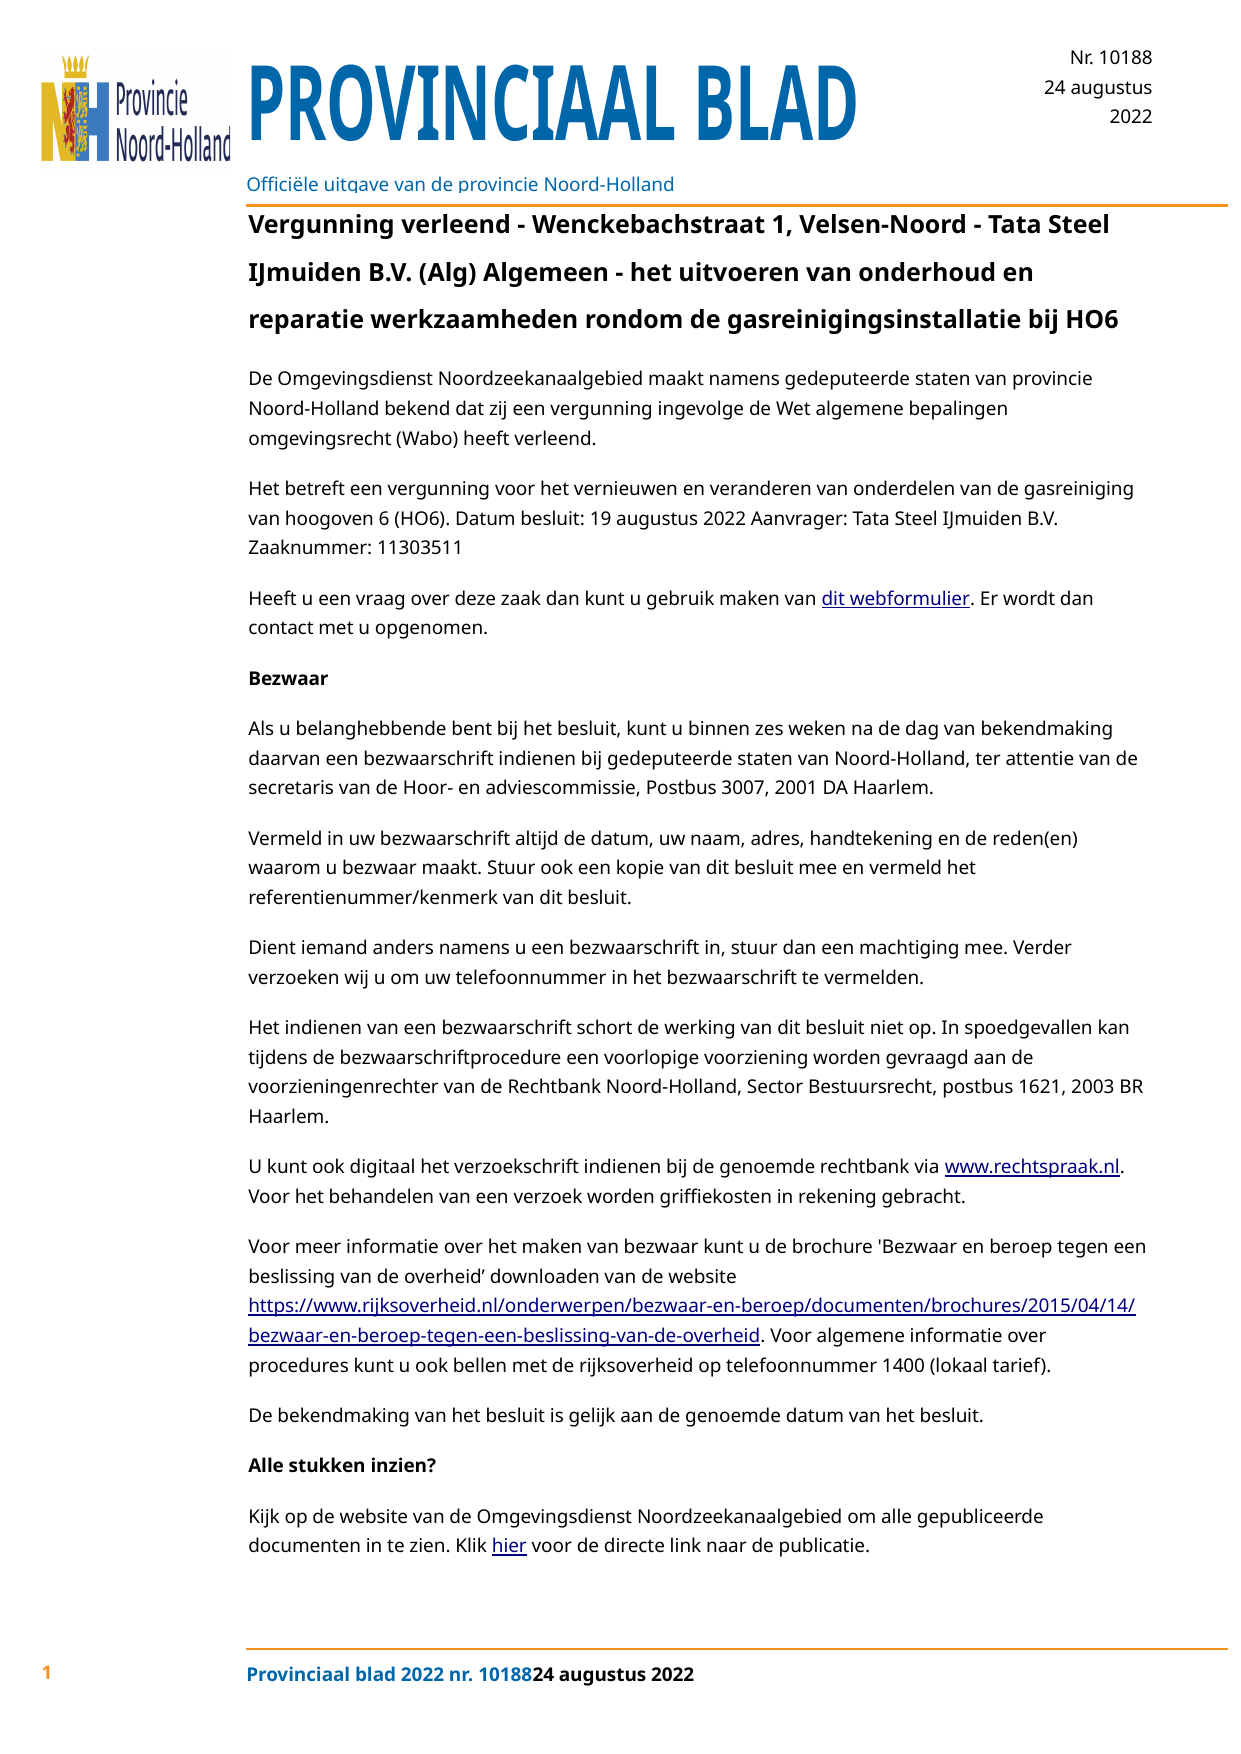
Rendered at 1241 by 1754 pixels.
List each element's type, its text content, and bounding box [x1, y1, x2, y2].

picture [41, 47, 231, 172]
text Vergunning verleend - Wenckebachstraat 1, Velsen-Noord - Tata Steel IJmuiden B.V. (Alg) Algemeen - het uitvoeren van onderhoud en reparatie werkzaamheden rondom de gasreinigingsinstallatie bij HO6 [248, 207, 1152, 336]
text Voor meer informatie over het maken van bezwaar kunt u de brochure 'Bezwaar en beroep tegen een beslissing van de overheid’ downloaden van de website https://www.rijksoverheid.nl/onderwerpen/bezwaar-en-beroep/documenten/brochures/2015/04/14/bezwaar-en-beroep-tegen-een-beslissing-van-de-overheid. Voor algemene informatie over procedures kunt u ook bellen met de rijksoverheid op telefoonnummer 1400 (lokaal tarief). [248, 1233, 1152, 1377]
text De Omgevingsdienst Noordzeekanaalgebied maakt namens gedeputeerde staten van provincie Noord-Holland bekend dat zij een vergunning ingevolge de Wet algemene bepalingen omgevingsrecht (Wabo) heeft verleend. [248, 366, 1152, 450]
text Bezwaar [248, 665, 1152, 690]
text Vermeld in uw bezwaarschrift altijd de datum, uw naam, adres, handtekening en de reden(en) waarom u bezwaar maakt. Stuur ook een kopie van dit besluit mee en vermeld het referentienummer/kenmerk van dit besluit. [248, 825, 1152, 909]
text Kijk op de website van de Omgevingsdienst Noordzeekanaalgebied om alle gepubliceerde documenten in te zien. Klik hier voor de directe link naar de publicatie. [248, 1503, 1152, 1558]
text Alle stukken inzien? [248, 1453, 1152, 1478]
text Als u belanghebbende bent bij het besluit, kunt u binnen zes weken na de dag van bekendmaking daarvan een bezwaarschrift indienen bij gedeputeerde staten van Noord-Holland, ter attentie van de secretaris van de Hoor- en adviescommissie, Postbus 3007, 2001 DA Haarlem. [248, 715, 1152, 800]
text Het indienen van een bezwaarschrift schort de werking van dit besluit niet op. In spoedgevallen kan tijdens de bezwaarschriftprocedure een voorlopige voorziening worden gevraagd aan de voorzieningenrechter van de Rechtbank Noord-Holland, Sector Bestuursrecht, postbus 1621, 2003 BR Haarlem. [248, 1014, 1152, 1129]
text Dient iemand anders namens u een bezwaarschrift in, stuur dan een machtiging mee. Verder verzoeken wij u om uw telefoonnummer in het bezwaarschrift te vermelden. [248, 934, 1152, 989]
text U kunt ook digitaal het verzoekschrift indienen bij de genoemde rechtbank via www.rechtspraak.nl. Voor het behandelen van een verzoek worden griffiekosten in rekening gebracht. [248, 1153, 1152, 1209]
text Heeft u een vraag over deze zaak dan kunt u gebruik maken van dit webformulier. Er wordt dan contact met u opgenomen. [248, 585, 1152, 640]
text De bekendmaking van het besluit is gelijk aan de genoemde datum van het besluit. [248, 1402, 1152, 1428]
text Het betreft een vergunning voor het vernieuwen en veranderen van onderdelen van de gasreiniging van hoogoven 6 (HO6). Datum besluit: 19 augustus 2022 Aanvrager: Tata Steel IJmuiden B.V. Zaaknummer: 11303511 [248, 475, 1152, 560]
